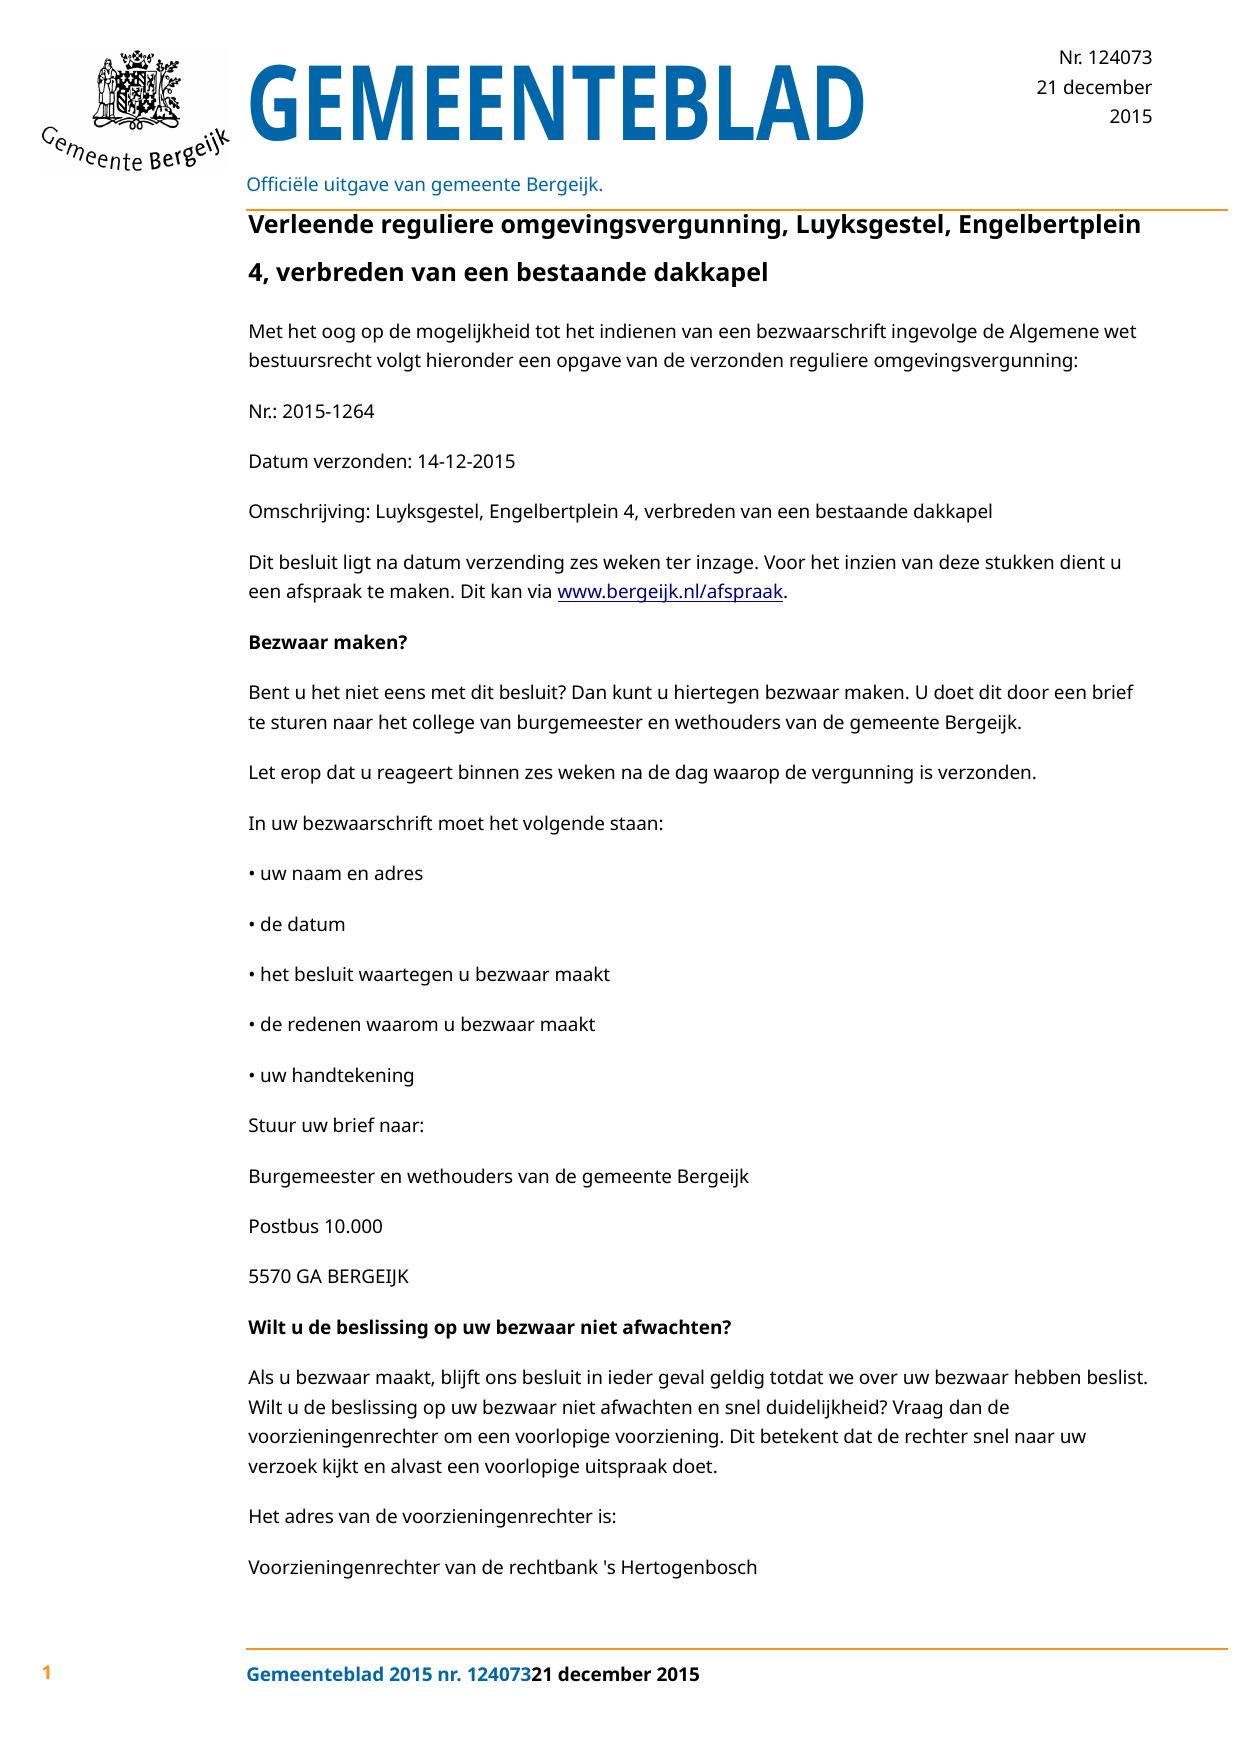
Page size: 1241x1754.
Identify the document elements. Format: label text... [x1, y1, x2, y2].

text Bezwaar maken? [248, 629, 1152, 655]
text • uw handtekening [248, 1062, 1152, 1088]
text Nr.: 2015-1264 [248, 398, 1152, 424]
text • de redenen waarom u bezwaar maakt [248, 1012, 1152, 1037]
text In uw bezwaarschrift moet het volgende staan: [248, 810, 1152, 836]
text Omschrijving: Luyksgestel, Engelbertplein 4, verbreden van een bestaande dakkapel [248, 499, 1152, 524]
text Als u bezwaar maakt, blijft ons besluit in ieder geval geldig totdat we over uw bezwaar hebben beslist. Wilt u de beslissing op uw bezwaar niet afwachten en snel duidelijkheid? Vraag dan de voorzieningenrechter om een voorlopige voorziening. Dit betekent dat de rechter snel naar uw verzoek kijkt en alvast een voorlopige uitspraak doet. [248, 1364, 1152, 1479]
text Bent u het niet eens met dit besluit? Dan kunt u hiertegen bezwaar maken. U doet dit door een brief te sturen naar het college van burgemeester en wethouders van de gemeente Bergeijk. [248, 679, 1152, 735]
text Met het oog op de mogelijkheid tot het indienen van een bezwaarschrift ingevolge de Algemene wet bestuursrecht volgt hieronder een opgave van de verzonden reguliere omgevingsvergunning: [248, 318, 1152, 373]
text Postbus 10.000 [248, 1213, 1152, 1239]
picture [41, 47, 231, 172]
text Dit besluit ligt na datum verzending zes weken ter inzage. Voor het inzien van deze stukken dient u een afspraak te maken. Dit kan via www.bergeijk.nl/afspraak. [248, 549, 1152, 604]
text Datum verzonden: 14-12-2015 [248, 448, 1152, 474]
text Verleende reguliere omgevingsvergunning, Luyksgestel, Engelbertplein 4, verbreden van een bestaande dakkapel [248, 211, 1152, 288]
text 5570 GA BERGEIJK [248, 1264, 1152, 1289]
text • de datum [248, 911, 1152, 937]
text Burgemeester en wethouders van de gemeente Bergeijk [248, 1163, 1152, 1189]
text • uw naam en adres [248, 860, 1152, 886]
text • het besluit waartegen u bezwaar maakt [248, 961, 1152, 987]
text Wilt u de beslissing op uw bezwaar niet afwachten? [248, 1314, 1152, 1340]
text Het adres van de voorzieningenrechter is: [248, 1504, 1152, 1529]
text Let erop dat u reageert binnen zes weken na de dag waarop de vergunning is verzonden. [248, 759, 1152, 785]
text Voorzieningenrechter van de rechtbank 's Hertogenbosch [248, 1554, 1152, 1580]
text Stuur uw brief naar: [248, 1112, 1152, 1138]
